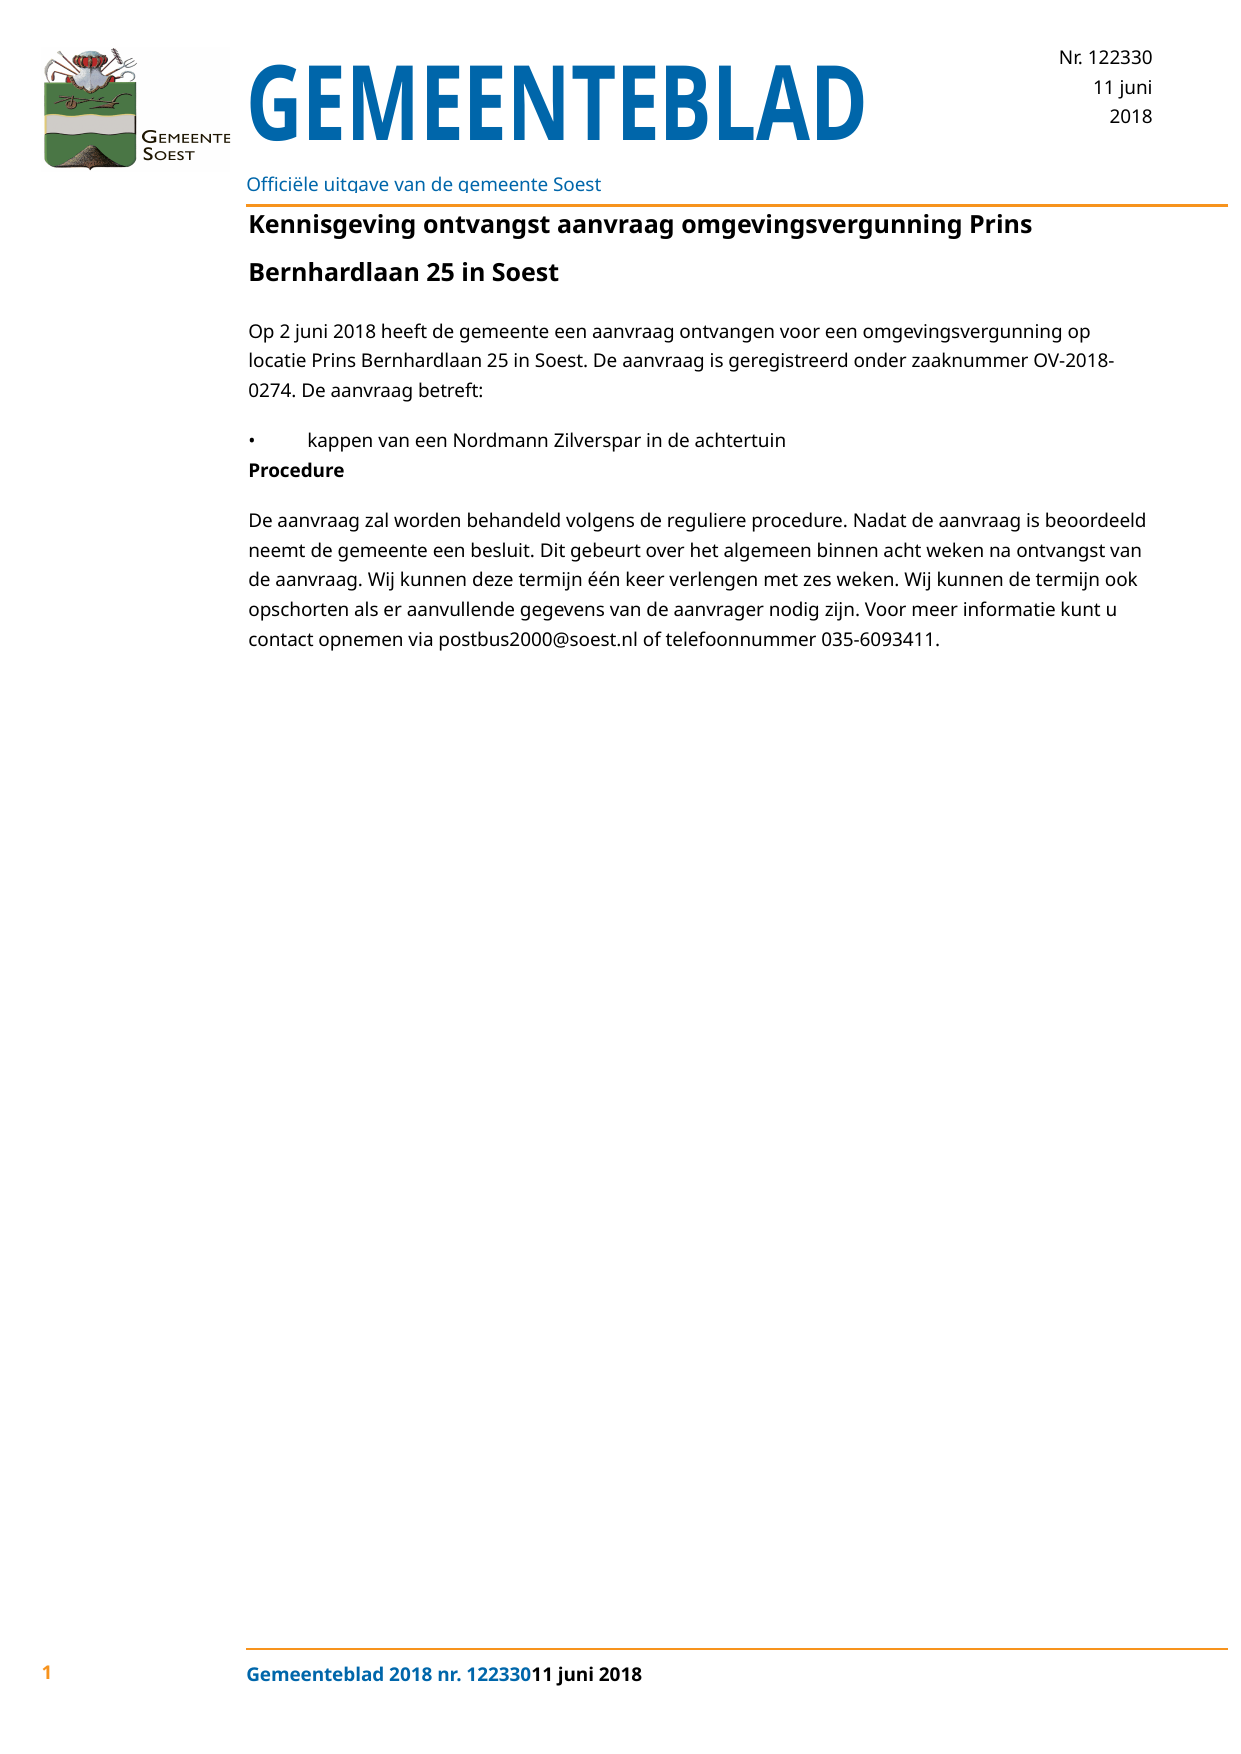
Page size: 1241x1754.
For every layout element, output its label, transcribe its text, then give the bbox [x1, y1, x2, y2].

text Procedure [248, 457, 1152, 483]
picture [41, 47, 231, 172]
text Op 2 juni 2018 heeft de gemeente een aanvraag ontvangen voor een omgevingsvergunning op locatie Prins Bernhardlaan 25 in Soest. De aanvraag is geregistreerd onder zaaknummer OV-2018-0274. De aanvraag betreft: [248, 318, 1152, 403]
text De aanvraag zal worden behandeld volgens de reguliere procedure. Nadat de aanvraag is beoordeeld neemt de gemeente een besluit. Dit gebeurt over het algemeen binnen acht weken na ontvangst van de aanvraag. Wij kunnen deze termijn één keer verlengen met zes weken. Wij kunnen de termijn ook opschorten als er aanvullende gegevens van de aanvrager nodig zijn. Voor meer informatie kunt u contact opnemen via postbus2000@soest.nl of telefoonnummer 035-6093411. [248, 507, 1152, 652]
text Kennisgeving ontvangst aanvraag omgevingsvergunning Prins Bernhardlaan 25 in Soest [248, 207, 1152, 288]
list kappen van een Nordmann Zilverspar in de achtertuin [248, 427, 1152, 453]
